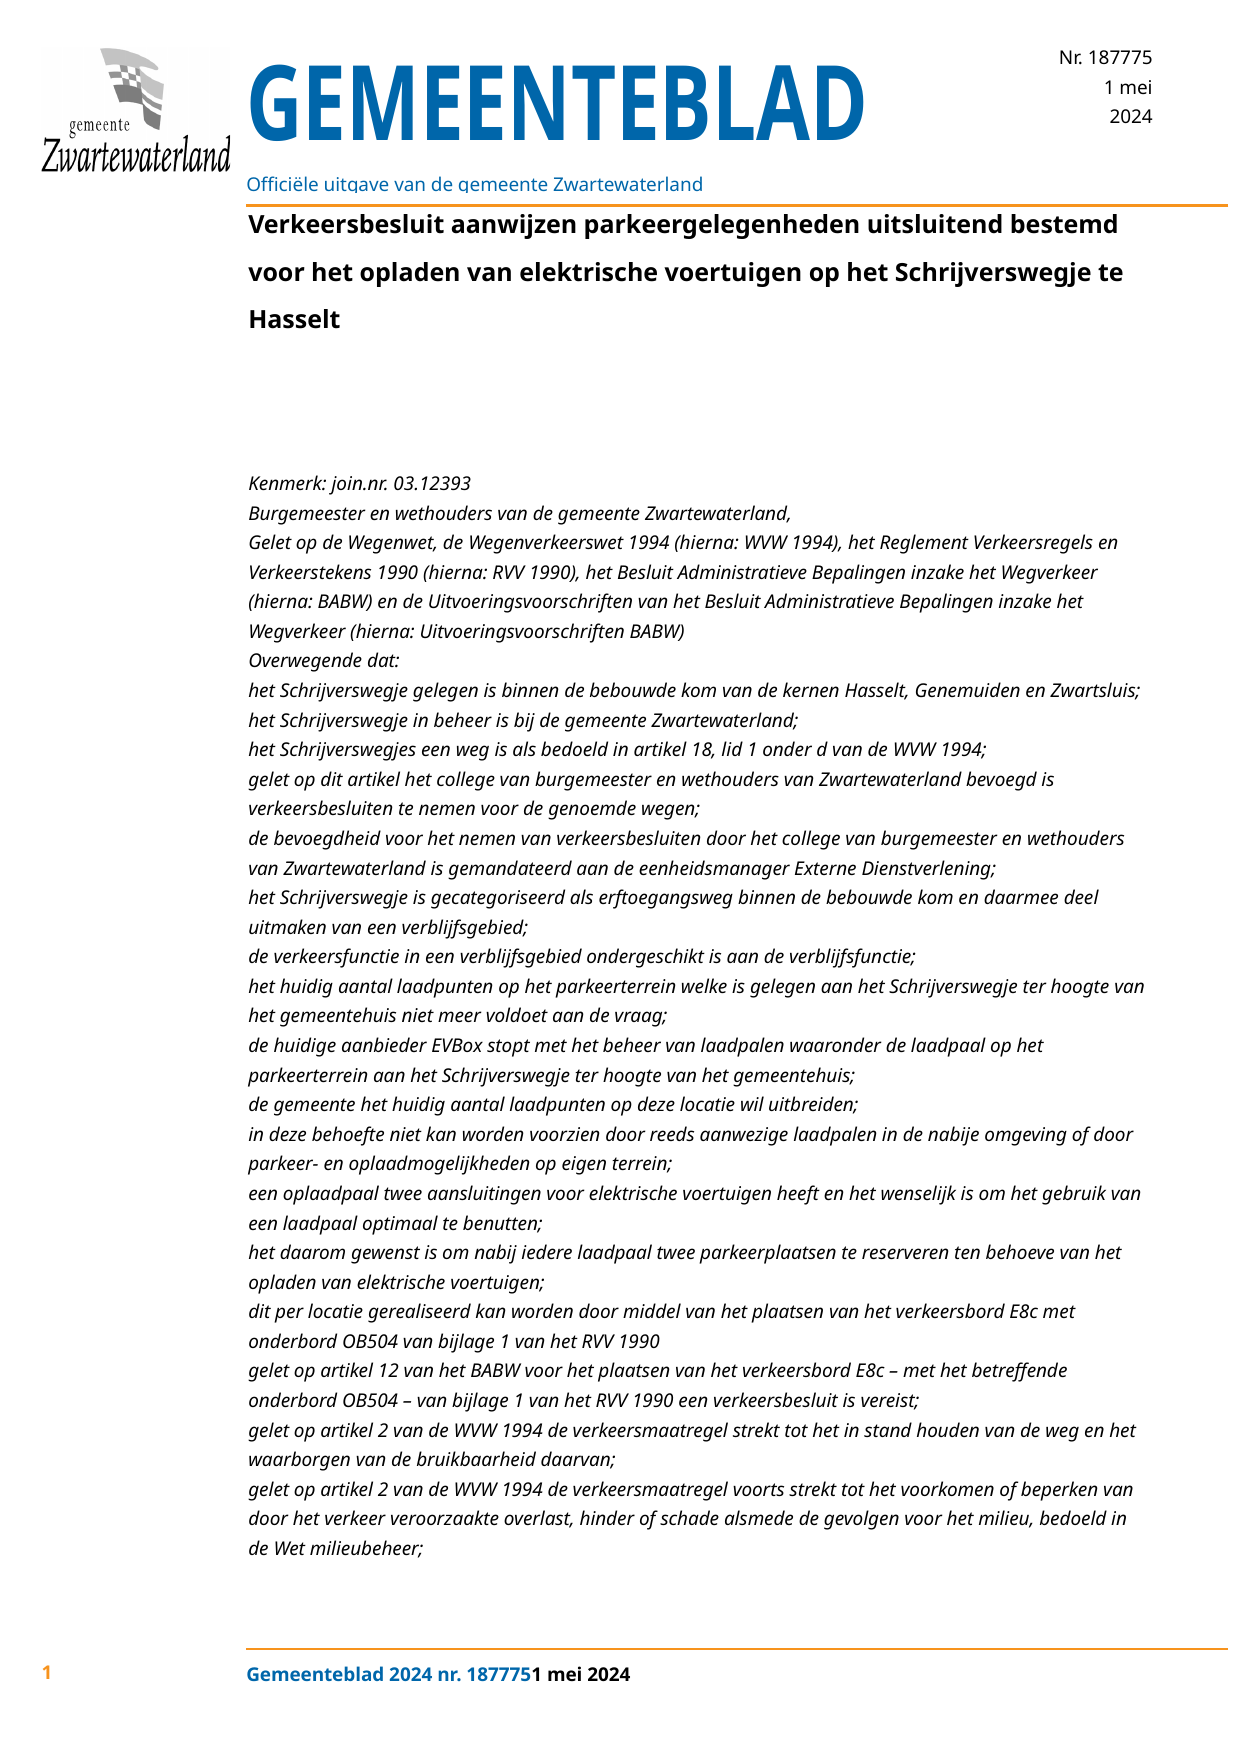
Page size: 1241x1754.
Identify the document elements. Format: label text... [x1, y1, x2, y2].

picture [41, 47, 231, 172]
text de huidige aanbieder EVBox stopt met het beheer van laadpalen waaronder de laadpaal op het parkeerterrein aan het Schrijverswegje ter hoogte van het gemeentehuis; [248, 1032, 1152, 1087]
text het Schrijverswegje gelegen is binnen de bebouwde kom van de kernen Hasselt, Genemuiden en Zwartsluis; [248, 677, 1152, 703]
text dit per locatie gerealiseerd kan worden door middel van het plaatsen van het verkeersbord E8c met onderbord OB504 van bijlage 1 van het RVV 1990 [248, 1298, 1152, 1354]
text gelet op dit artikel het college van burgemeester en wethouders van Zwartewaterland bevoegd is verkeersbesluiten te nemen voor de genoemde wegen; [248, 766, 1152, 821]
text het daarom gewenst is om nabij iedere laadpaal twee parkeerplaatsen te reserveren ten behoeve van het opladen van elektrische voertuigen; [248, 1239, 1152, 1294]
text Burgemeester en wethouders van de gemeente Zwartewaterland, [248, 500, 1152, 525]
text gelet op artikel 2 van de WVW 1994 de verkeersmaatregel strekt tot het in stand houden van de weg en het waarborgen van de bruikbaarheid daarvan; [248, 1417, 1152, 1472]
text in deze behoefte niet kan worden voorzien door reeds aanwezige laadpalen in de nabije omgeving of door parkeer- en oplaadmogelijkheden op eigen terrein; [248, 1121, 1152, 1176]
text Gelet op de Wegenwet, de Wegenverkeerswet 1994 (hierna: WVW 1994), het Reglement Verkeersregels en Verkeerstekens 1990 (hierna: RVV 1990), het Besluit Administratieve Bepalingen inzake het Wegverkeer (hierna: BABW) en de Uitvoeringsvoorschriften van het Besluit Administratieve Bepalingen inzake het Wegverkeer (hierna: Uitvoeringsvoorschriften BABW) [248, 529, 1152, 644]
text een oplaadpaal twee aansluitingen voor elektrische voertuigen heeft en het wenselijk is om het gebruik van een laadpaal optimaal te benutten; [248, 1180, 1152, 1235]
text Overwegende dat: [248, 648, 1152, 673]
text de bevoegdheid voor het nemen van verkeersbesluiten door het college van burgemeester en wethouders van Zwartewaterland is gemandateerd aan de eenheidsmanager Externe Dienstverlening; [248, 825, 1152, 880]
text Verkeersbesluit aanwijzen parkeergelegenheden uitsluitend bestemd voor het opladen van elektrische voertuigen op het Schrijverswegje te Hasselt [248, 207, 1152, 336]
text het Schrijverswegjes een weg is als bedoeld in artikel 18, lid 1 onder d van de WVW 1994; [248, 736, 1152, 762]
text de verkeersfunctie in een verblijfsgebied ondergeschikt is aan de verblijfsfunctie; [248, 943, 1152, 969]
text gelet op artikel 2 van de WVW 1994 de verkeersmaatregel voorts strekt tot het voorkomen of beperken van door het verkeer veroorzaakte overlast, hinder of schade alsmede de gevolgen voor het milieu, bedoeld in de Wet milieubeheer; [248, 1476, 1152, 1561]
text het Schrijverswegje is gecategoriseerd als erftoegangsweg binnen de bebouwde kom en daarmee deel uitmaken van een verblijfsgebied; [248, 884, 1152, 939]
text Kenmerk: join.nr. 03.12393 [248, 470, 1152, 496]
text het huidig aantal laadpunten op het parkeerterrein welke is gelegen aan het Schrijverswegje ter hoogte van het gemeentehuis niet meer voldoet aan de vraag; [248, 973, 1152, 1028]
text de gemeente het huidig aantal laadpunten op deze locatie wil uitbreiden; [248, 1091, 1152, 1117]
text gelet op artikel 12 van het BABW voor het plaatsen van het verkeersbord E8c – met het betreffende onderbord OB504 – van bijlage 1 van het RVV 1990 een verkeersbesluit is vereist; [248, 1358, 1152, 1413]
text het Schrijverswegje in beheer is bij de gemeente Zwartewaterland; [248, 707, 1152, 732]
